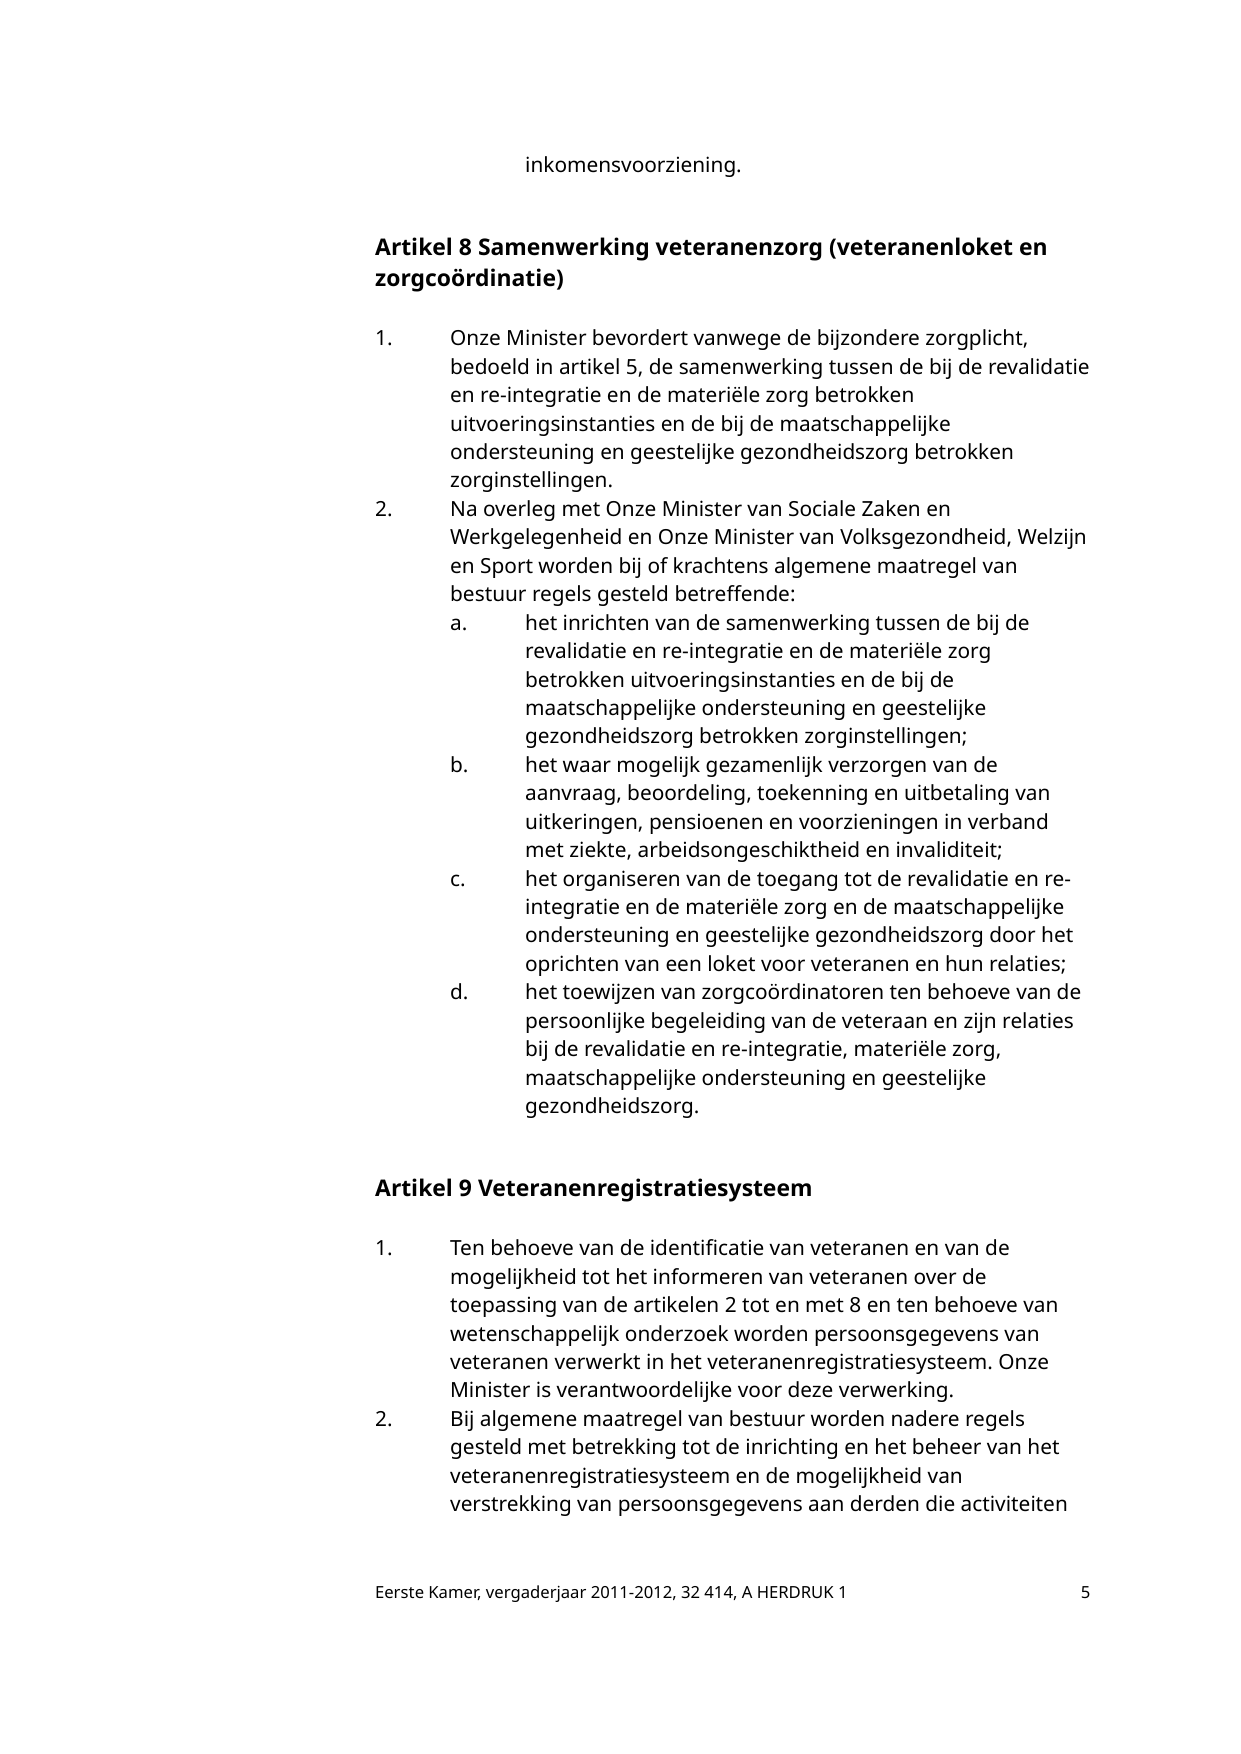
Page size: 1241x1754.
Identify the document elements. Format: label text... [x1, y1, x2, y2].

list het waar mogelijk gezamenlijk verzorgen van de aanvraag, beoordeling, toekenning en uitbetaling van uitkeringen, pensioenen en voorzieningen in verband met ziekte, arbeidsongeschiktheid en invaliditeit; [450, 750, 1090, 864]
list Bij algemene maatregel van bestuur worden nadere regels gesteld met betrekking tot de inrichting en het beheer van het veteranenregistratiesysteem en de mogelijkheid van verstrekking van persoonsgegevens aan derden die activiteiten [375, 1404, 1090, 1518]
list het organiseren van de toegang tot de revalidatie en re-integratie en de materiële zorg en de maatschappelijke ondersteuning en geestelijke gezondheidszorg door het oprichten van een loket voor veteranen en hun relaties; [450, 864, 1090, 977]
subtitle Artikel 8 Samenwerking veteranenzorg (veteranenloket en zorgcoördinatie) [375, 231, 1090, 293]
list het toewijzen van zorgcoördinatoren ten behoeve van de persoonlijke begeleiding van de veteraan en zijn relaties bij de revalidatie en re-integratie, materiële zorg, maatschappelijke ondersteuning en geestelijke gezondheidszorg. [450, 977, 1090, 1120]
subtitle Artikel 9 Veteranenregistratiesysteem [375, 1172, 1090, 1203]
list Onze Minister bevordert vanwege de bijzondere zorgplicht, bedoeld in artikel 5, de samenwerking tussen de bij de revalidatie en re-integratie en de materiële zorg betrokken uitvoeringsinstanties en de bij de maatschappelijke ondersteuning en geestelijke gezondheidszorg betrokken zorginstellingen. [375, 323, 1090, 494]
list het inrichten van de samenwerking tussen de bij de revalidatie en re-integratie en de materiële zorg betrokken uitvoeringsinstanties en de bij de maatschappelijke ondersteuning en geestelijke gezondheidszorg betrokken zorginstellingen; [450, 608, 1090, 750]
list inkomensvoorziening. [450, 150, 1090, 178]
list Ten behoeve van de identificatie van veteranen en van de mogelijkheid tot het informeren van veteranen over de toepassing van de artikelen 2 tot en met 8 en ten behoeve van wetenschappelijk onderzoek worden persoonsgegevens van veteranen verwerkt in het veteranenregistratiesysteem. Onze Minister is verantwoordelijke voor deze verwerking. [375, 1233, 1090, 1404]
list Na overleg met Onze Minister van Sociale Zaken en Werkgelegenheid en Onze Minister van Volksgezondheid, Welzijn en Sport worden bij of krachtens algemene maatregel van bestuur regels gesteld betreffende: [375, 494, 1090, 608]
